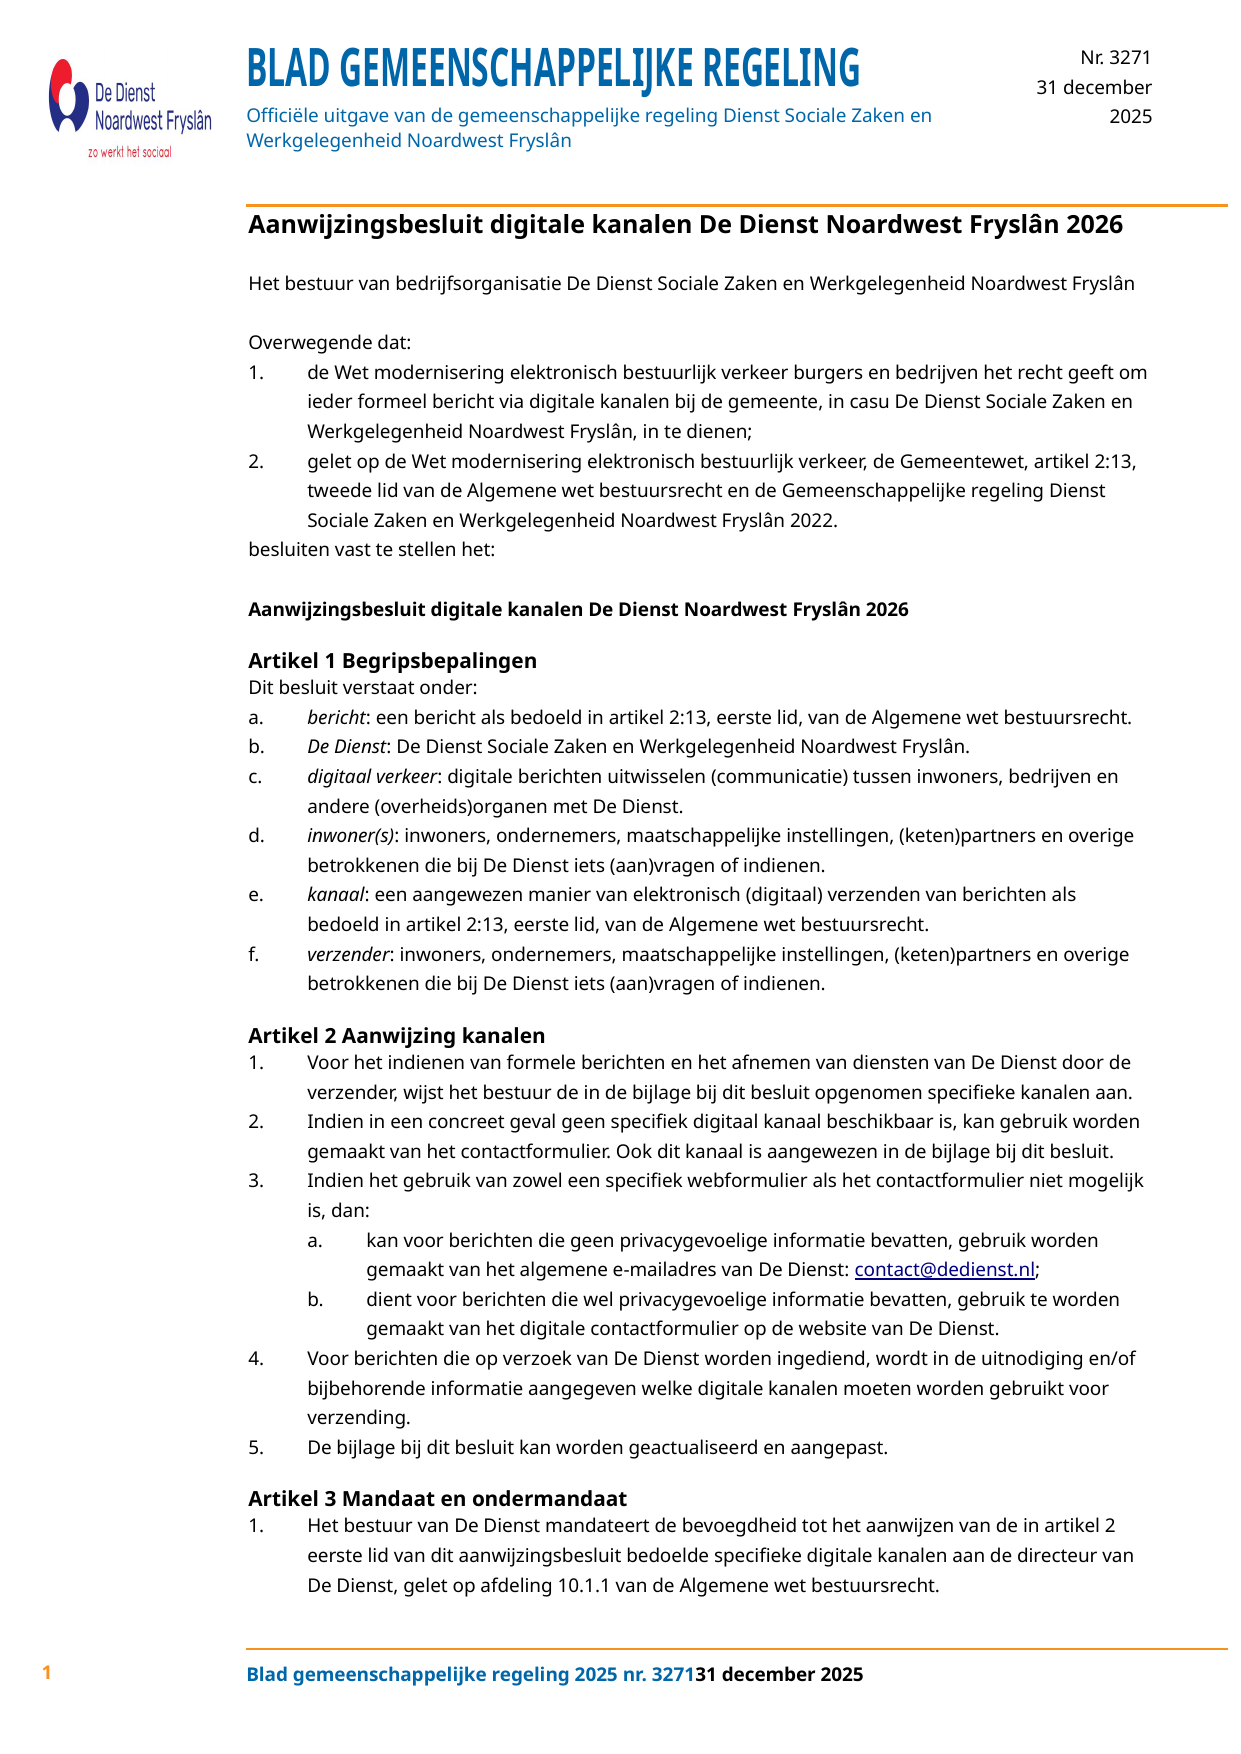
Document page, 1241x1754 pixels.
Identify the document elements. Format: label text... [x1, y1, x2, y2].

text Artikel 2 Aanwijzing kanalen [248, 1021, 1152, 1049]
text Het bestuur van bedrijfsorganisatie De Dienst Sociale Zaken en Werkgelegenheid Noardwest Fryslân [248, 270, 1152, 296]
list inwoner(s): inwoners, ondernemers, maatschappelijke instellingen, (keten)partners en overige betrokkenen die bij De Dienst iets (aan)vragen of indienen. [248, 822, 1152, 878]
list Voor het indienen van formele berichten en het afnemen van diensten van De Dienst door de verzender, wijst het bestuur de in de bijlage bij dit besluit opgenomen specifieke kanalen aan. [248, 1049, 1152, 1104]
list De bijlage bij dit besluit kan worden geactualiseerd en aangepast. [248, 1434, 1152, 1459]
list Voor berichten die op verzoek van De Dienst worden ingediend, wordt in de uitnodiging en/of bijbehorende informatie aangegeven welke digitale kanalen moeten worden gebruikt voor verzending. [248, 1345, 1152, 1430]
list gelet op de Wet modernisering elektronisch bestuurlijk verkeer, de Gemeentewet, artikel 2:13, tweede lid van de Algemene wet bestuursrecht en de Gemeenschappelijke regeling Dienst Sociale Zaken en Werkgelegenheid Noardwest Fryslân 2022. [248, 448, 1152, 533]
text Artikel 1 Begripsbepalingen [248, 646, 1152, 674]
list kanaal: een aangewezen manier van elektronisch (digitaal) verzenden van berichten als bedoeld in artikel 2:13, eerste lid, van de Algemene wet bestuursrecht. [248, 882, 1152, 937]
list Indien het gebruik van zowel een specifiek webformulier als het contactformulier niet mogelijk is, dan: [248, 1168, 1152, 1223]
text besluiten vast te stellen het: [248, 537, 1152, 562]
list verzender: inwoners, ondernemers, maatschappelijke instellingen, (keten)partners en overige betrokkenen die bij De Dienst iets (aan)vragen of indienen. [248, 941, 1152, 996]
text Dit besluit verstaat onder: [248, 674, 1152, 700]
list digitaal verkeer: digitale berichten uitwisselen (communicatie) tussen inwoners, bedrijven en andere (overheids)organen met De Dienst. [248, 763, 1152, 819]
list De Dienst: De Dienst Sociale Zaken en Werkgelegenheid Noardwest Fryslân. [248, 734, 1152, 759]
list de Wet modernisering elektronisch bestuurlijk verkeer burgers en bedrijven het recht geeft om ieder formeel bericht via digitale kanalen bij de gemeente, in casu De Dienst Sociale Zaken en Werkgelegenheid Noardwest Fryslân, in te dienen; [248, 359, 1152, 444]
text Overwegende dat: [248, 329, 1152, 355]
list bericht: een bericht als bedoeld in artikel 2:13, eerste lid, van de Algemene wet bestuursrecht. [248, 704, 1152, 730]
text Artikel 3 Mandaat en ondermandaat [248, 1484, 1152, 1513]
text Aanwijzingsbesluit digitale kanalen De Dienst Noardwest Fryslân 2026 [248, 596, 1152, 621]
list Indien in een concreet geval geen specifiek digitaal kanaal beschikbaar is, kan gebruik worden gemaakt van het contactformulier. Ook dit kanaal is aangewezen in de bijlage bij dit besluit. [248, 1108, 1152, 1164]
text Aanwijzingsbesluit digitale kanalen De Dienst Noardwest Fryslân 2026 [248, 207, 1152, 241]
picture [41, 47, 231, 172]
list Het bestuur van De Dienst mandateert de bevoegdheid tot het aanwijzen van de in artikel 2 eerste lid van dit aanwijzingsbesluit bedoelde specifieke digitale kanalen aan de directeur van De Dienst, gelet op afdeling 10.1.1 van de Algemene wet bestuursrecht. [248, 1513, 1152, 1598]
list dient voor berichten die wel privacygevoelige informatie bevatten, gebruik te worden gemaakt van het digitale contactformulier op de website van De Dienst. [307, 1286, 1152, 1341]
list kan voor berichten die geen privacygevoelige informatie bevatten, gebruik worden gemaakt van het algemene e-mailadres van De Dienst: contact@dedienst.nl; [307, 1227, 1152, 1282]
